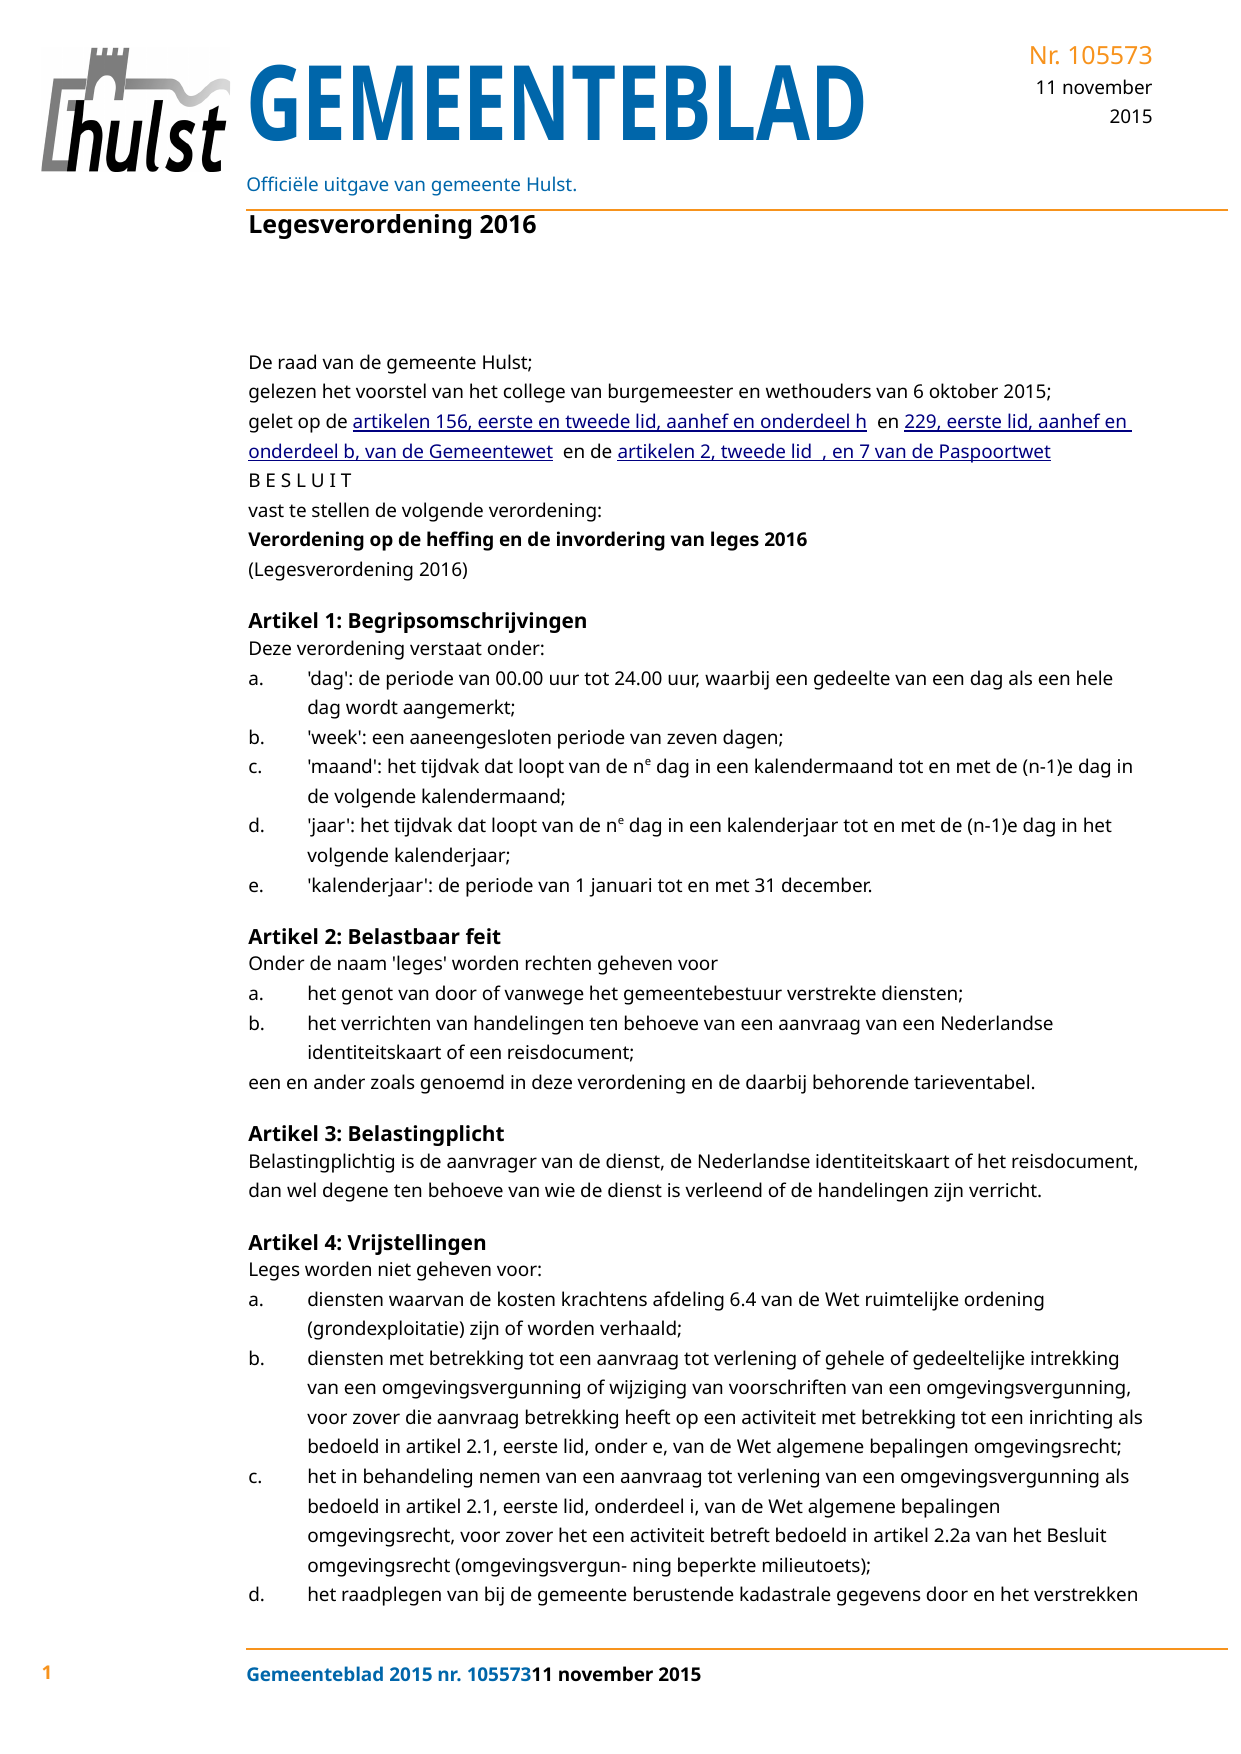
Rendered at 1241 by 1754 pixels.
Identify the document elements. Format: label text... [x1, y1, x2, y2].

text (Legesverordening 2016) [248, 556, 1152, 582]
list 'week': een aaneengesloten periode van zeven dagen; [248, 724, 1152, 749]
text gelet op de artikelen 156, eerste en tweede lid, aanhef en onderdeel h en 229, eerste lid, aanhef en onderdeel b, van de Gemeentewet en de artikelen 2, tweede lid , en 7 van de Paspoortwet [248, 408, 1152, 464]
list diensten waarvan de kosten krachtens afdeling 6.4 van de Wet ruimtelijke ordening (grondexploitatie) zijn of worden verhaald; [248, 1286, 1152, 1341]
text De raad van de gemeente Hulst; [248, 349, 1152, 375]
list 'maand': het tijdvak dat loopt van de ne dag in een kalendermaand tot en met de (n-1)e dag in de volgende kalendermaand; [248, 753, 1152, 809]
text Artikel 1: Begripsomschrijvingen [248, 607, 1152, 635]
list het verrichten van handelingen ten behoeve van een aanvraag van een Nederlandse identiteitskaart of een reisdocument; [248, 1010, 1152, 1065]
list het genot van door of vanwege het gemeentebestuur verstrekte diensten; [248, 980, 1152, 1006]
text een en ander zoals genoemd in deze verordening en de daarbij behorende tarieventabel. [248, 1069, 1152, 1095]
list het in behandeling nemen van een aanvraag tot verlening van een omgevingsvergunning als bedoeld in artikel 2.1, eerste lid, onderdeel i, van de Wet algemene bepalingen omgevingsrecht, voor zover het een activiteit betreft bedoeld in artikel 2.2a van het Besluit omgevingsrecht (omgevingsvergun- ning beperkte milieutoets); [248, 1463, 1152, 1578]
text vast te stellen de volgende verordening: [248, 497, 1152, 523]
text Onder de naam 'leges' worden rechten geheven voor [248, 951, 1152, 976]
list 'dag': de periode van 00.00 uur tot 24.00 uur, waarbij een gedeelte van een dag als een hele dag wordt aangemerkt; [248, 665, 1152, 720]
list 'kalenderjaar': de periode van 1 januari tot en met 31 december. [248, 872, 1152, 897]
list 'jaar': het tijdvak dat loopt van de ne dag in een kalenderjaar tot en met de (n-1)e dag in het volgende kalenderjaar; [248, 813, 1152, 868]
list diensten met betrekking tot een aanvraag tot verlening of gehele of gedeeltelijke intrekking van een omgevingsvergunning of wijziging van voorschriften van een omgevingsvergunning, voor zover die aanvraag betrekking heeft op een activiteit met betrekking tot een inrichting als bedoeld in artikel 2.1, eerste lid, onder e, van de Wet algemene bepalingen omgevingsrecht; [248, 1345, 1152, 1459]
text Belastingplichtig is de aanvrager van de dienst, de Nederlandse identiteitskaart of het reisdocument, dan wel degene ten behoeve van wie de dienst is verleend of de handelingen zijn verricht. [248, 1148, 1152, 1203]
text Artikel 4: Vrijstellingen [248, 1228, 1152, 1256]
text Verordening op de heffing en de invordering van leges 2016 [248, 527, 1152, 552]
text Artikel 2: Belastbaar feit [248, 922, 1152, 951]
text gelezen het voorstel van het college van burgemeester en wethouders van 6 oktober 2015; [248, 379, 1152, 404]
list het raadplegen van bij de gemeente berustende kadastrale gegevens door en het verstrekken [248, 1582, 1152, 1607]
text Deze verordening verstaat onder: [248, 635, 1152, 661]
text Legesverordening 2016 [248, 211, 1152, 241]
text B E S L U I T [248, 467, 1152, 493]
text Artikel 3: Belastingplicht [248, 1119, 1152, 1148]
text Leges worden niet geheven voor: [248, 1256, 1152, 1282]
picture [41, 47, 231, 172]
